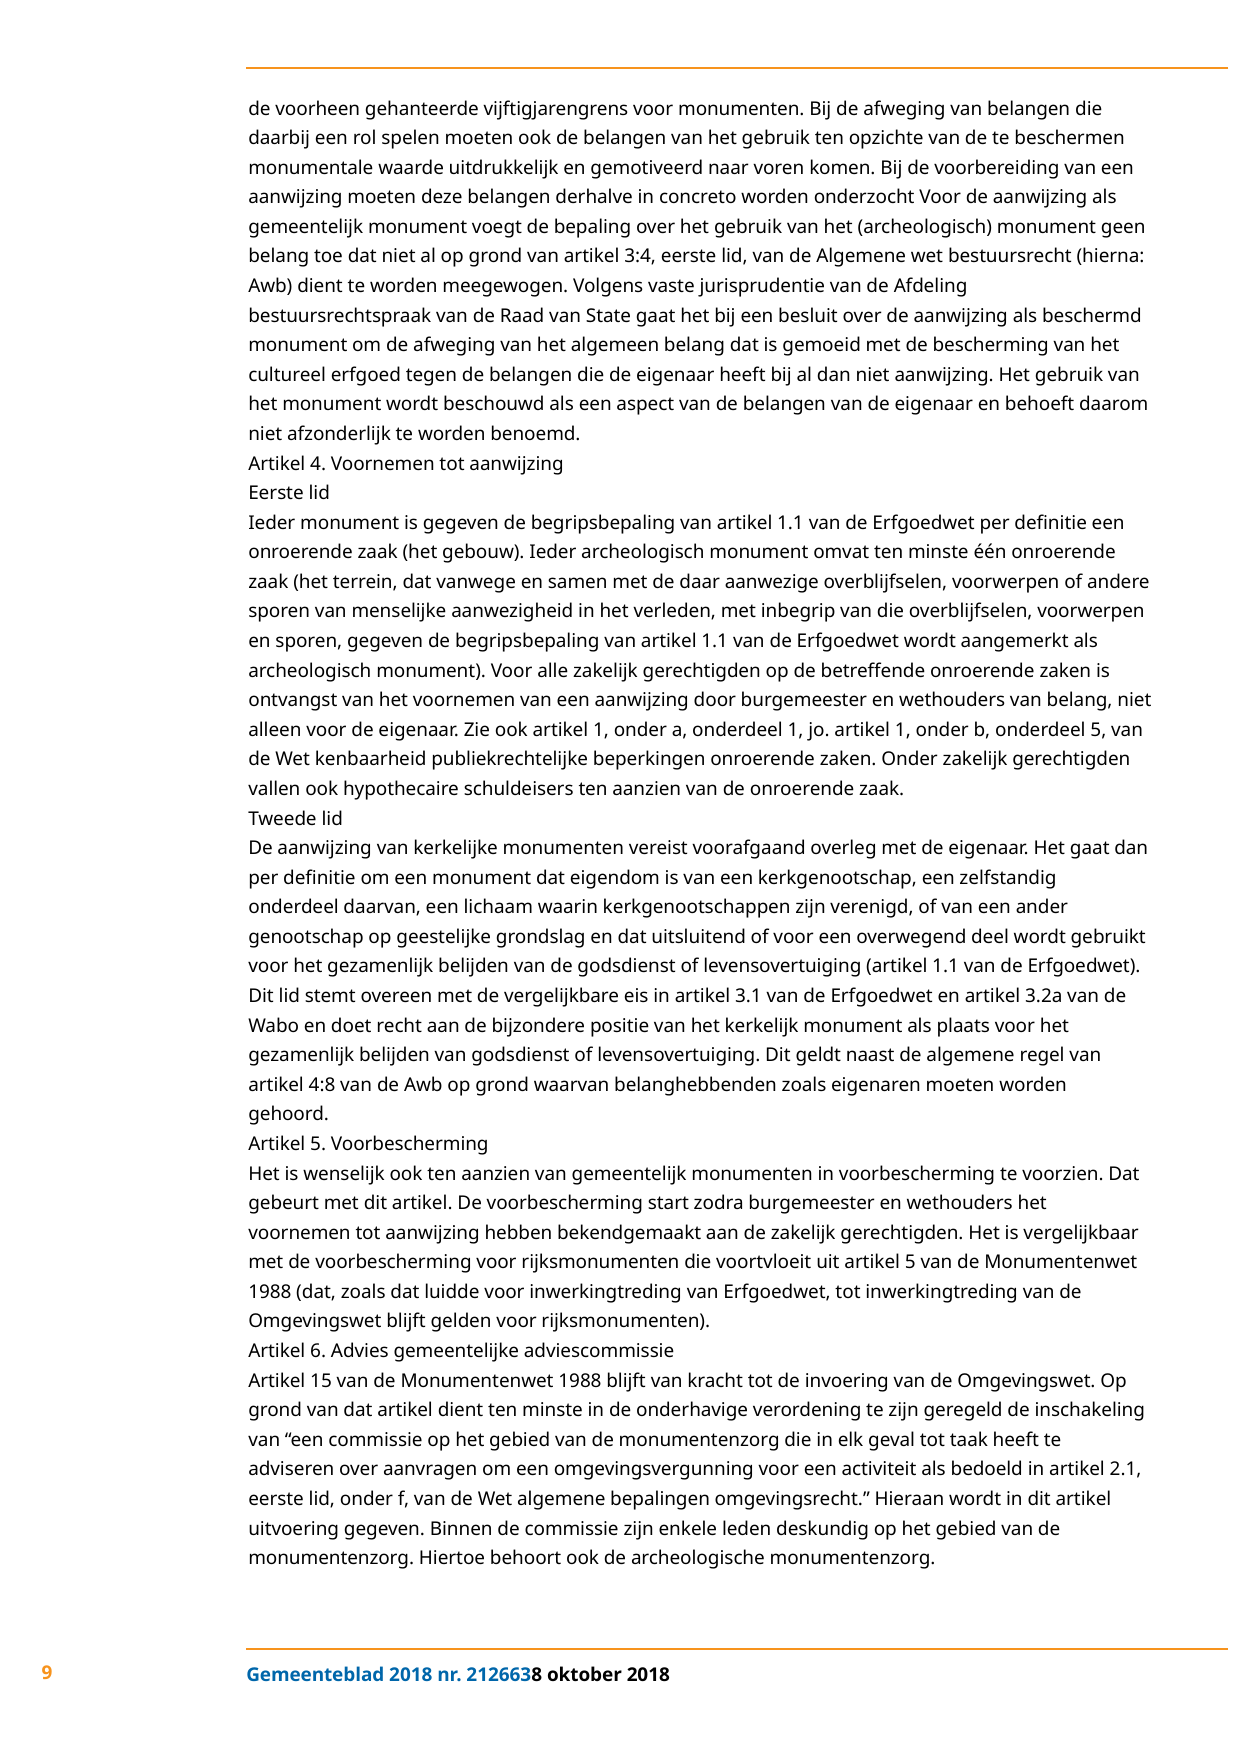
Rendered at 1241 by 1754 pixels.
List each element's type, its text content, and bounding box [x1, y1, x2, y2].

picture [41, 47, 231, 172]
text de voorheen gehanteerde vijftigjarengrens voor monumenten. Bij de afweging van belangen die daarbij een rol spelen moeten ook de belangen van het gebruik ten opzichte van de te beschermen monumentale waarde uitdrukkelijk en gemotiveerd naar voren komen. Bij de voorbereiding van een aanwijzing moeten deze belangen derhalve in concreto worden onderzocht Voor de aanwijzing als gemeentelijk monument voegt de bepaling over het gebruik van het (archeologisch) monument geen belang toe dat niet al op grond van artikel 3:4, eerste lid, van de Algemene wet bestuursrecht (hierna: Awb) dient te worden meegewogen. Volgens vaste jurisprudentie van de Afdeling bestuursrechtspraak van de Raad van State gaat het bij een besluit over de aanwijzing als beschermd monument om de afweging van het algemeen belang dat is gemoeid met de bescherming van het cultureel erfgoed tegen de belangen die de eigenaar heeft bij al dan niet aanwijzing. Het gebruik van het monument wordt beschouwd als een aspect van de belangen van de eigenaar en behoeft daarom niet afzonderlijk te worden benoemd. [248, 95, 1152, 446]
text Tweede lid [248, 805, 1152, 831]
text Artikel 5. Voorbescherming [248, 1130, 1152, 1156]
text De aanwijzing van kerkelijke monumenten vereist voorafgaand overleg met de eigenaar. Het gaat dan per definitie om een monument dat eigendom is van een kerkgenootschap, een zelfstandig onderdeel daarvan, een lichaam waarin kerkgenootschappen zijn verenigd, of van een ander genootschap op geestelijke grondslag en dat uitsluitend of voor een overwegend deel wordt gebruikt voor het gezamenlijk belijden van de godsdienst of levensovertuiging (artikel 1.1 van de Erfgoedwet). Dit lid stemt overeen met de vergelijkbare eis in artikel 3.1 van de Erfgoedwet en artikel 3.2a van de Wabo en doet recht aan de bijzondere positie van het kerkelijk monument als plaats voor het gezamenlijk belijden van godsdienst of levensovertuiging. Dit geldt naast de algemene regel van artikel 4:8 van de Awb op grond waarvan belanghebbenden zoals eigenaren moeten worden gehoord. [248, 834, 1152, 1126]
text Het is wenselijk ook ten aanzien van gemeentelijk monumenten in voorbescherming te voorzien. Dat gebeurt met dit artikel. De voorbescherming start zodra burgemeester en wethouders het voornemen tot aanwijzing hebben bekendgemaakt aan de zakelijk gerechtigden. Het is vergelijkbaar met de voorbescherming voor rijksmonumenten die voortvloeit uit artikel 5 van de Monumentenwet 1988 (dat, zoals dat luidde voor inwerkingtreding van Erfgoedwet, tot inwerkingtreding van de Omgevingswet blijft gelden voor rijksmonumenten). [248, 1160, 1152, 1333]
text Ieder monument is gegeven de begripsbepaling van artikel 1.1 van de Erfgoedwet per definitie een onroerende zaak (het gebouw). Ieder archeologisch monument omvat ten minste één onroerende zaak (het terrein, dat vanwege en samen met de daar aanwezige overblijfselen, voorwerpen of andere sporen van menselijke aanwezigheid in het verleden, met inbegrip van die overblijfselen, voorwerpen en sporen, gegeven de begripsbepaling van artikel 1.1 van de Erfgoedwet wordt aangemerkt als archeologisch monument). Voor alle zakelijk gerechtigden op de betreffende onroerende zaken is ontvangst van het voornemen van een aanwijzing door burgemeester en wethouders van belang, niet alleen voor de eigenaar. Zie ook artikel 1, onder a, onderdeel 1, jo. artikel 1, onder b, onderdeel 5, van de Wet kenbaarheid publiekrechtelijke beperkingen onroerende zaken. Onder zakelijk gerechtigden vallen ook hypothecaire schuldeisers ten aanzien van de onroerende zaak. [248, 509, 1152, 801]
text Eerste lid [248, 479, 1152, 505]
text Artikel 6. Advies gemeentelijke adviescommissie [248, 1337, 1152, 1363]
text Artikel 15 van de Monumentenwet 1988 blijft van kracht tot de invoering van de Omgevingswet. Op grond van dat artikel dient ten minste in de onderhavige verordening te zijn geregeld de inschakeling van “een commissie op het gebied van de monumentenzorg die in elk geval tot taak heeft te adviseren over aanvragen om een omgevingsvergunning voor een activiteit als bedoeld in artikel 2.1, eerste lid, onder f, van de Wet algemene bepalingen omgevingsrecht.” Hieraan wordt in dit artikel uitvoering gegeven. Binnen de commissie zijn enkele leden deskundig op het gebied van de monumentenzorg. Hiertoe behoort ook de archeologische monumentenzorg. [248, 1367, 1152, 1570]
text Artikel 4. Voornemen tot aanwijzing [248, 450, 1152, 476]
